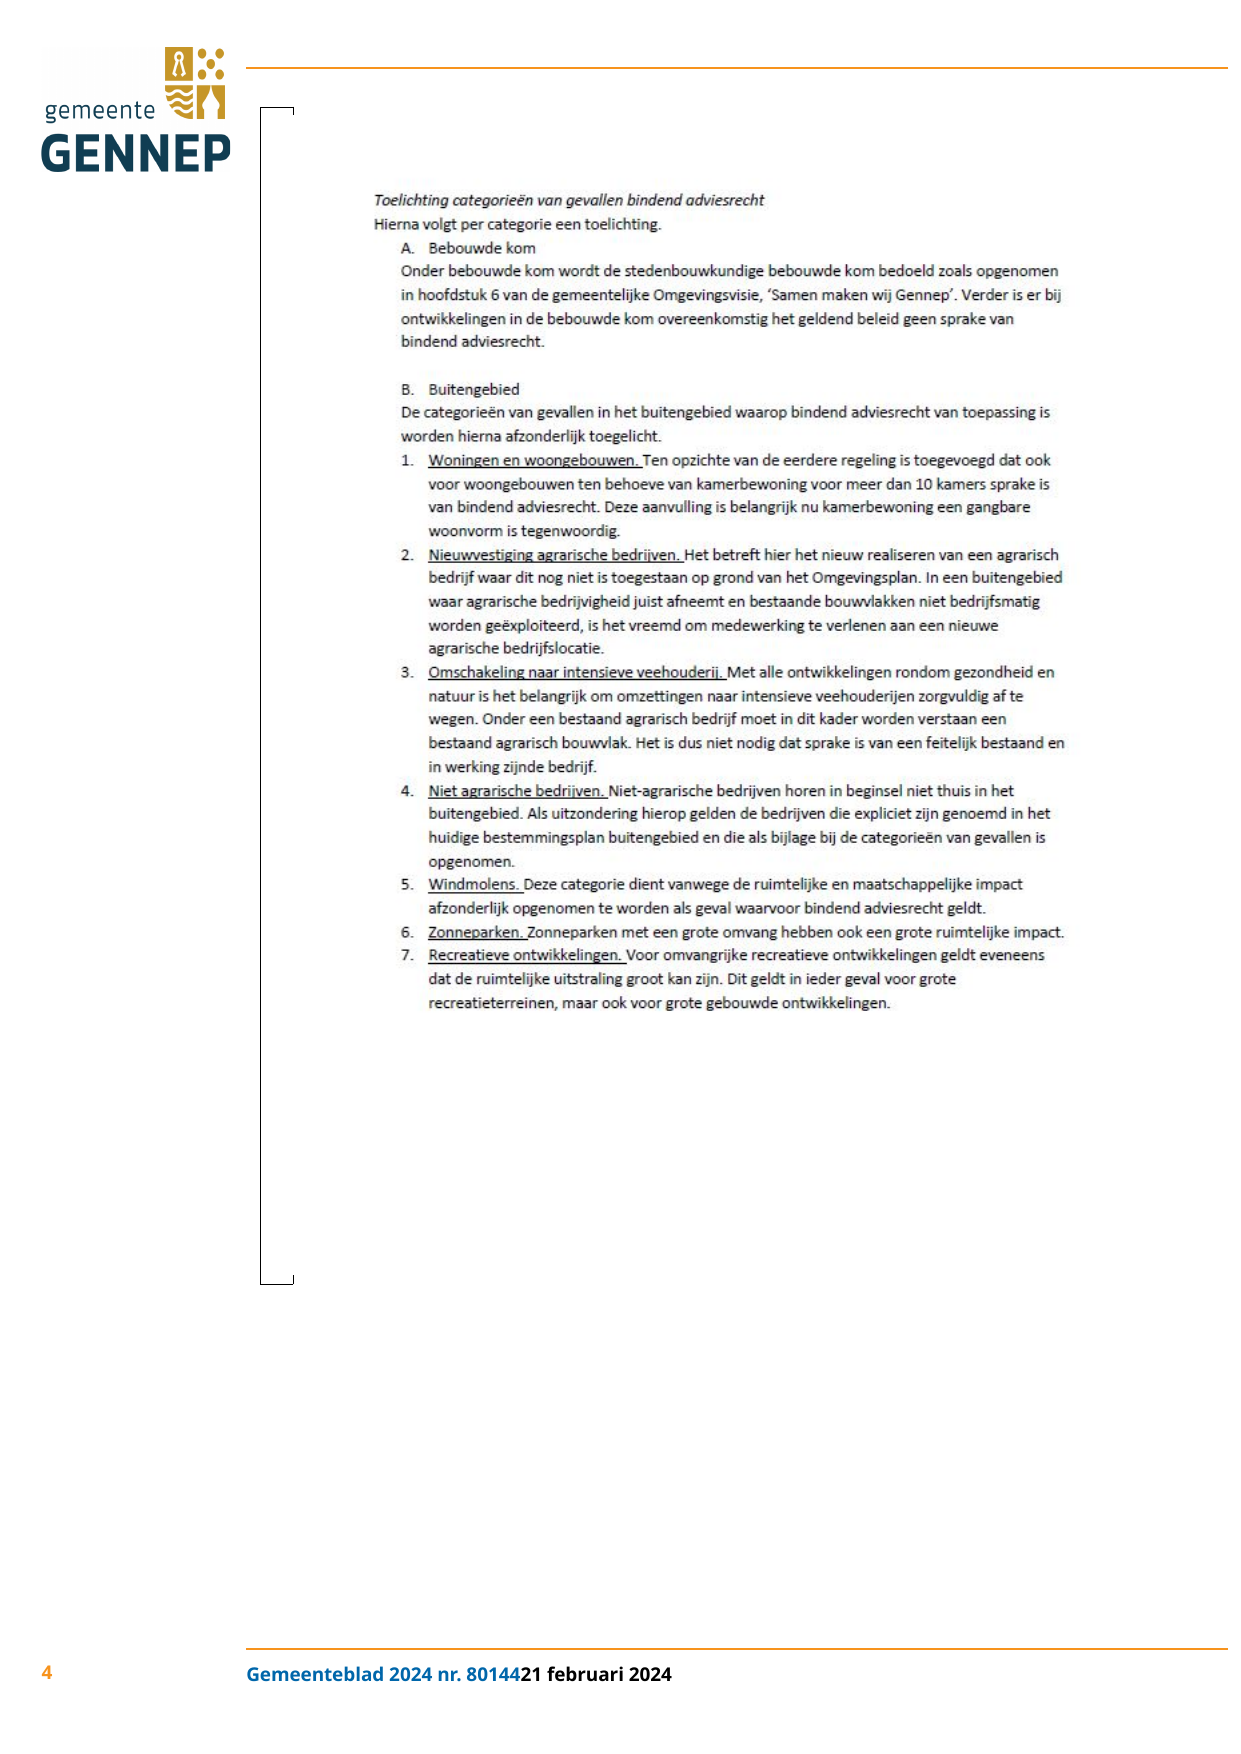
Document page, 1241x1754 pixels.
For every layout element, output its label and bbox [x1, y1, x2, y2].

picture [268, 115, 1173, 1275]
picture [41, 47, 231, 172]
